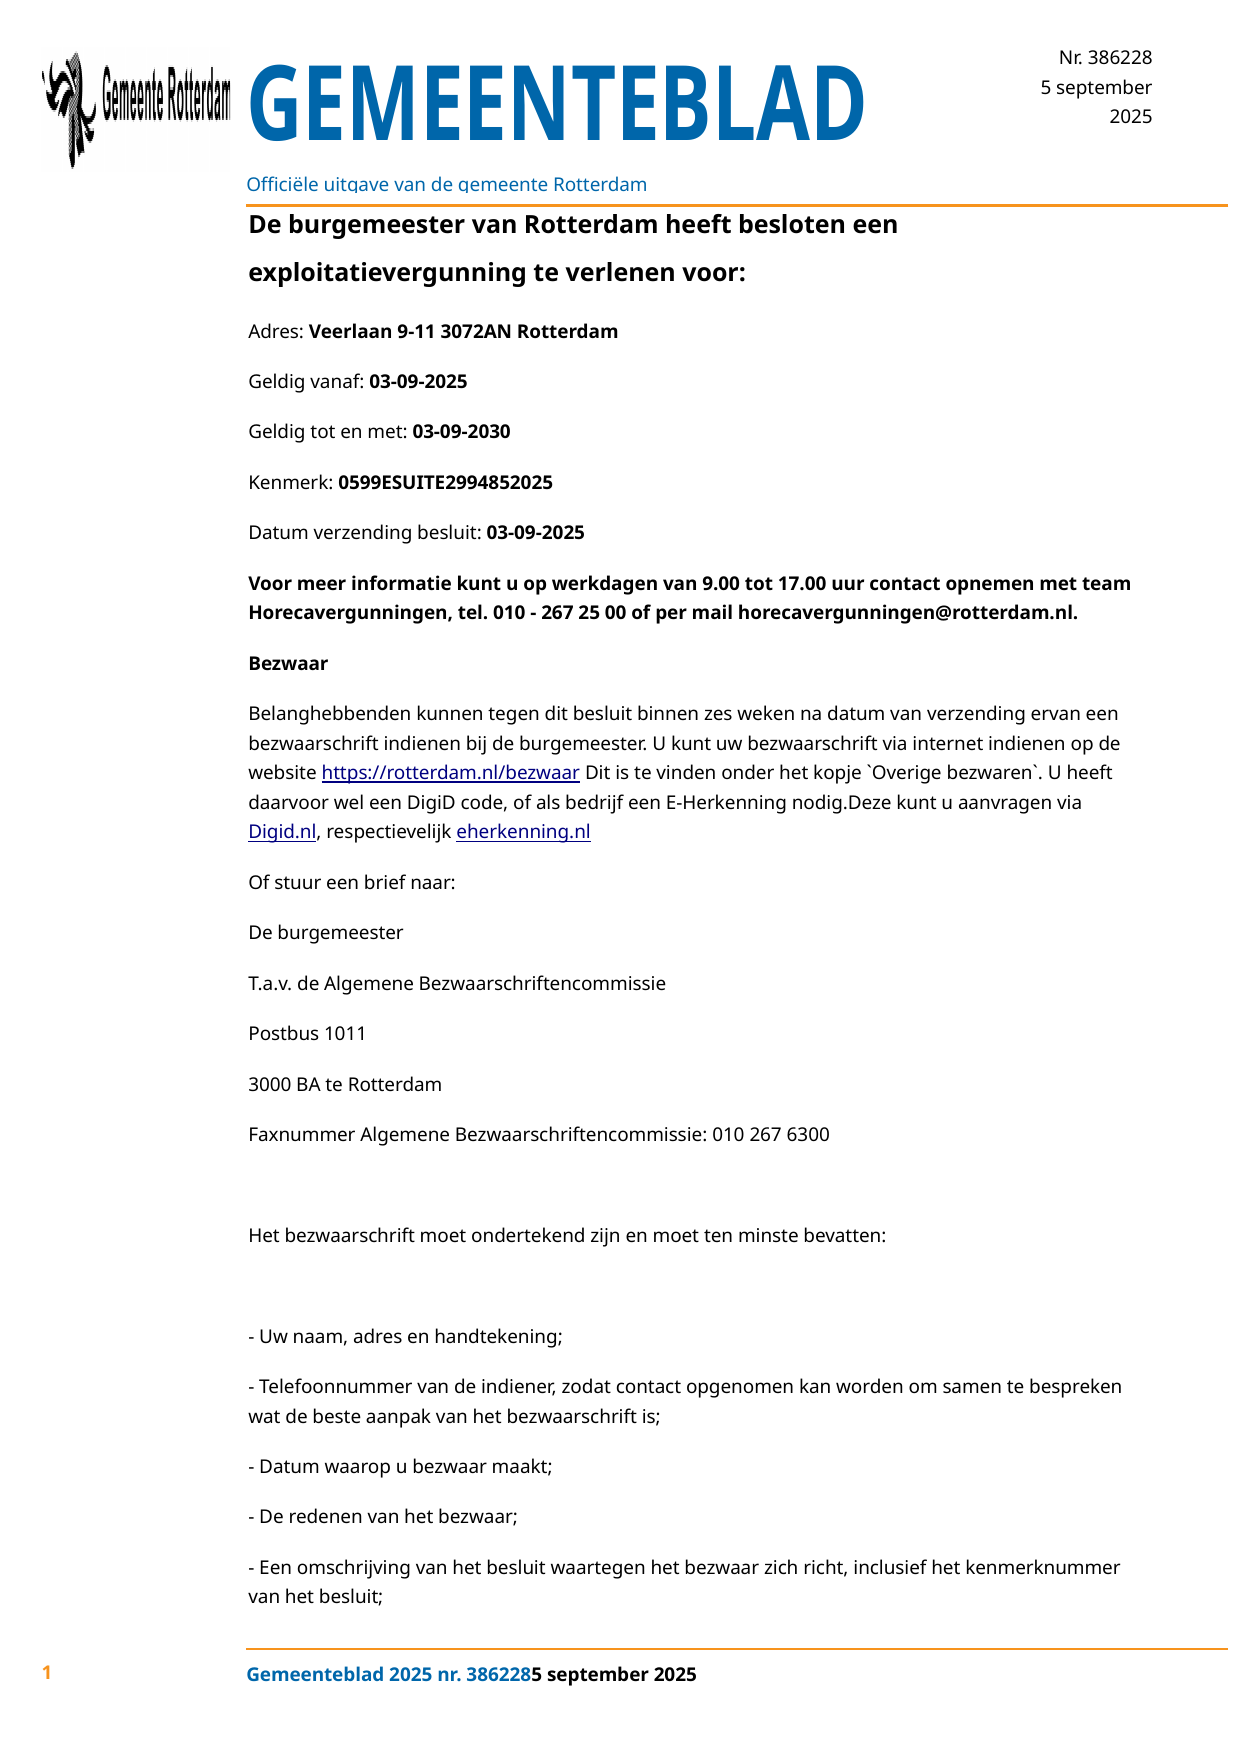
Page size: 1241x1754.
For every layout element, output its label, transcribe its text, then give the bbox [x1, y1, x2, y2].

text - Een omschrijving van het besluit waartegen het bezwaar zich richt, inclusief het kenmerknummer van het besluit; [248, 1554, 1152, 1609]
text Adres: Veerlaan 9-11 3072AN Rotterdam [248, 318, 1152, 344]
text - Telefoonnummer van de indiener, zodat contact opgenomen kan worden om samen te bespreken wat de beste aanpak van het bezwaarschrift is; [248, 1373, 1152, 1429]
text Kenmerk: 0599ESUITE2994852025 [248, 469, 1152, 495]
text Datum verzending besluit: 03-09-2025 [248, 519, 1152, 545]
text 3000 BA te Rotterdam [248, 1071, 1152, 1097]
picture [41, 47, 231, 172]
text De burgemeester [248, 919, 1152, 945]
text - Datum waarop u bezwaar maakt; [248, 1453, 1152, 1479]
text Postbus 1011 [248, 1020, 1152, 1046]
text - De redenen van het bezwaar; [248, 1504, 1152, 1529]
text Geldig vanaf: 03-09-2025 [248, 368, 1152, 394]
text De burgemeester van Rotterdam heeft besloten een exploitatievergunning te verlenen voor: [248, 207, 1152, 288]
text Geldig tot en met: 03-09-2030 [248, 419, 1152, 444]
text - Uw naam, adres en handtekening; [248, 1323, 1152, 1349]
text Bezwaar [248, 650, 1152, 676]
text Faxnummer Algemene Bezwaarschriftencommissie: 010 267 6300 [248, 1121, 1152, 1147]
text T.a.v. de Algemene Bezwaarschriftencommissie [248, 970, 1152, 996]
text Het bezwaarschrift moet ondertekend zijn en moet ten minste bevatten: [248, 1222, 1152, 1248]
text Of stuur een brief naar: [248, 869, 1152, 895]
text Belanghebbenden kunnen tegen dit besluit binnen zes weken na datum van verzending ervan een bezwaarschrift indienen bij de burgemeester. U kunt uw bezwaarschrift via internet indienen op de website https://rotterdam.nl/bezwaar Dit is te vinden onder het kopje `Overige bezwaren`. U heeft daarvoor wel een DigiD code, of als bedrijf een E-Herkenning nodig.Deze kunt u aanvragen via Digid.nl, respectievelijk eherkenning.nl [248, 700, 1152, 844]
text Voor meer informatie kunt u op werkdagen van 9.00 tot 17.00 uur contact opnemen met team Horecavergunningen, tel. 010 - 267 25 00 of per mail horecavergunningen@rotterdam.nl. [248, 570, 1152, 625]
